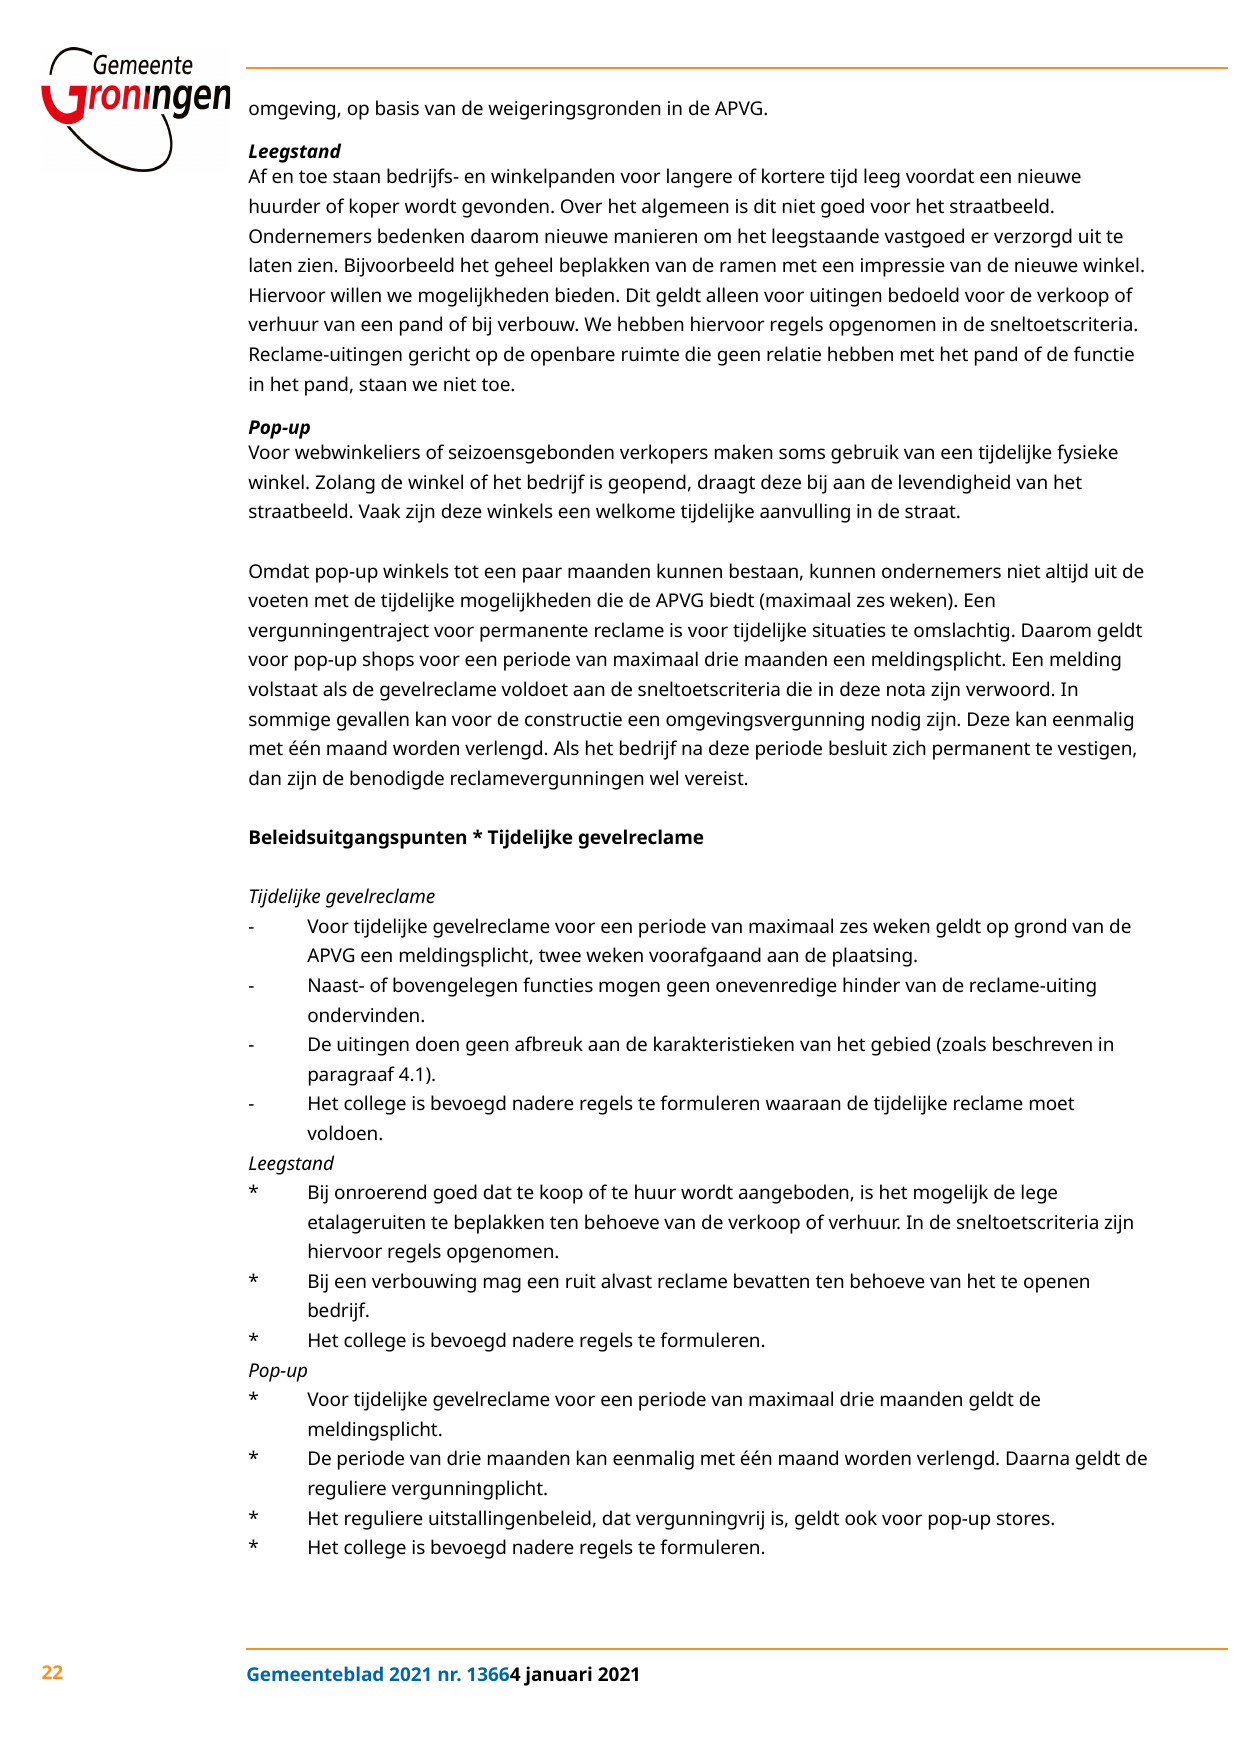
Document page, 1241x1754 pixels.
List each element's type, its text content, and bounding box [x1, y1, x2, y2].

picture [41, 47, 231, 172]
text Omdat pop-up winkels tot een paar maanden kunnen bestaan, kunnen ondernemers niet altijd uit de voeten met de tijdelijke mogelijkheden die de APVG biedt (maximaal zes weken). Een vergunningentraject voor permanente reclame is voor tijdelijke situaties te omslachtig. Daarom geldt voor pop-up shops voor een periode van maximaal drie maanden een meldingsplicht. Een melding volstaat als de gevelreclame voldoet aan de sneltoetscriteria die in deze nota zijn verwoord. In sommige gevallen kan voor de constructie een omgevingsvergunning nodig zijn. Deze kan eenmalig met één maand worden verlengd. Als het bedrijf na deze periode besluit zich permanent te vestigen, dan zijn de benodigde reclamevergunningen wel vereist. [248, 558, 1152, 791]
text Af en toe staan bedrijfs- en winkelpanden voor langere of kortere tijd leeg voordat een nieuwe huurder of koper wordt gevonden. Over het algemeen is dit niet goed voor het straatbeeld. Ondernemers bedenken daarom nieuwe manieren om het leegstaande vastgoed er verzorgd uit te laten zien. Bijvoorbeeld het geheel beplakken van de ramen met een impressie van de nieuwe winkel. Hiervoor willen we mogelijkheden bieden. Dit geldt alleen voor uitingen bedoeld voor de verkoop of verhuur van een pand of bij verbouw. We hebben hiervoor regels opgenomen in de sneltoetscriteria. Reclame-uitingen gericht op de openbare ruimte die geen relatie hebben met het pand of de functie in het pand, staan we niet toe. [248, 164, 1152, 396]
text Pop-up [248, 414, 1152, 439]
table_header Beleidsuitgangspunten * Tijdelijke gevelreclame Tijdelijke gevelreclame Voor tijdelijke gevelreclame voor een periode van maximaal zes weken geldt op grond van de APVG een meldingsplicht, twee weken voorafgaand aan de plaatsing. Naast- of bovengelegen functies mogen geen onevenredige hinder van de reclame-uiting ondervinden. De uitingen doen geen afbreuk aan de karakteristieken van het gebied (zoals beschreven in paragraaf 4.1). Het college is bevoegd nadere regels te formuleren waaraan de tijdelijke reclame moet voldoen. Leegstand Bij onroerend goed dat te koop of te huur wordt aangeboden, is het mogelijk de lege etalageruiten te beplakken ten behoeve van de verkoop of verhuur. In de sneltoetscriteria zijn hiervoor regels opgenomen. Bij een verbouwing mag een ruit alvast reclame bevatten ten behoeve van het te openen bedrijf. Het college is bevoegd nadere regels te formuleren. Pop-up Voor tijdelijke gevelreclame voor een periode van maximaal drie maanden geldt de meldingsplicht. De periode van drie maanden kan eenmalig met één maand worden verlengd. Daarna geldt de reguliere vergunningplicht. Het reguliere uitstallingenbeleid, dat vergunningvrij is, geldt ook voor pop-up stores. Het college is bevoegd nadere regels te formuleren. [248, 824, 1152, 1560]
text omgeving, op basis van de weigeringsgronden in de APVG. [248, 95, 1152, 121]
text Voor webwinkeliers of seizoensgebonden verkopers maken soms gebruik van een tijdelijke fysieke winkel. Zolang de winkel of het bedrijf is geopend, draagt deze bij aan de levendigheid van het straatbeeld. Vaak zijn deze winkels een welkome tijdelijke aanvulling in de straat. [248, 439, 1152, 524]
text Leegstand [248, 138, 1152, 164]
